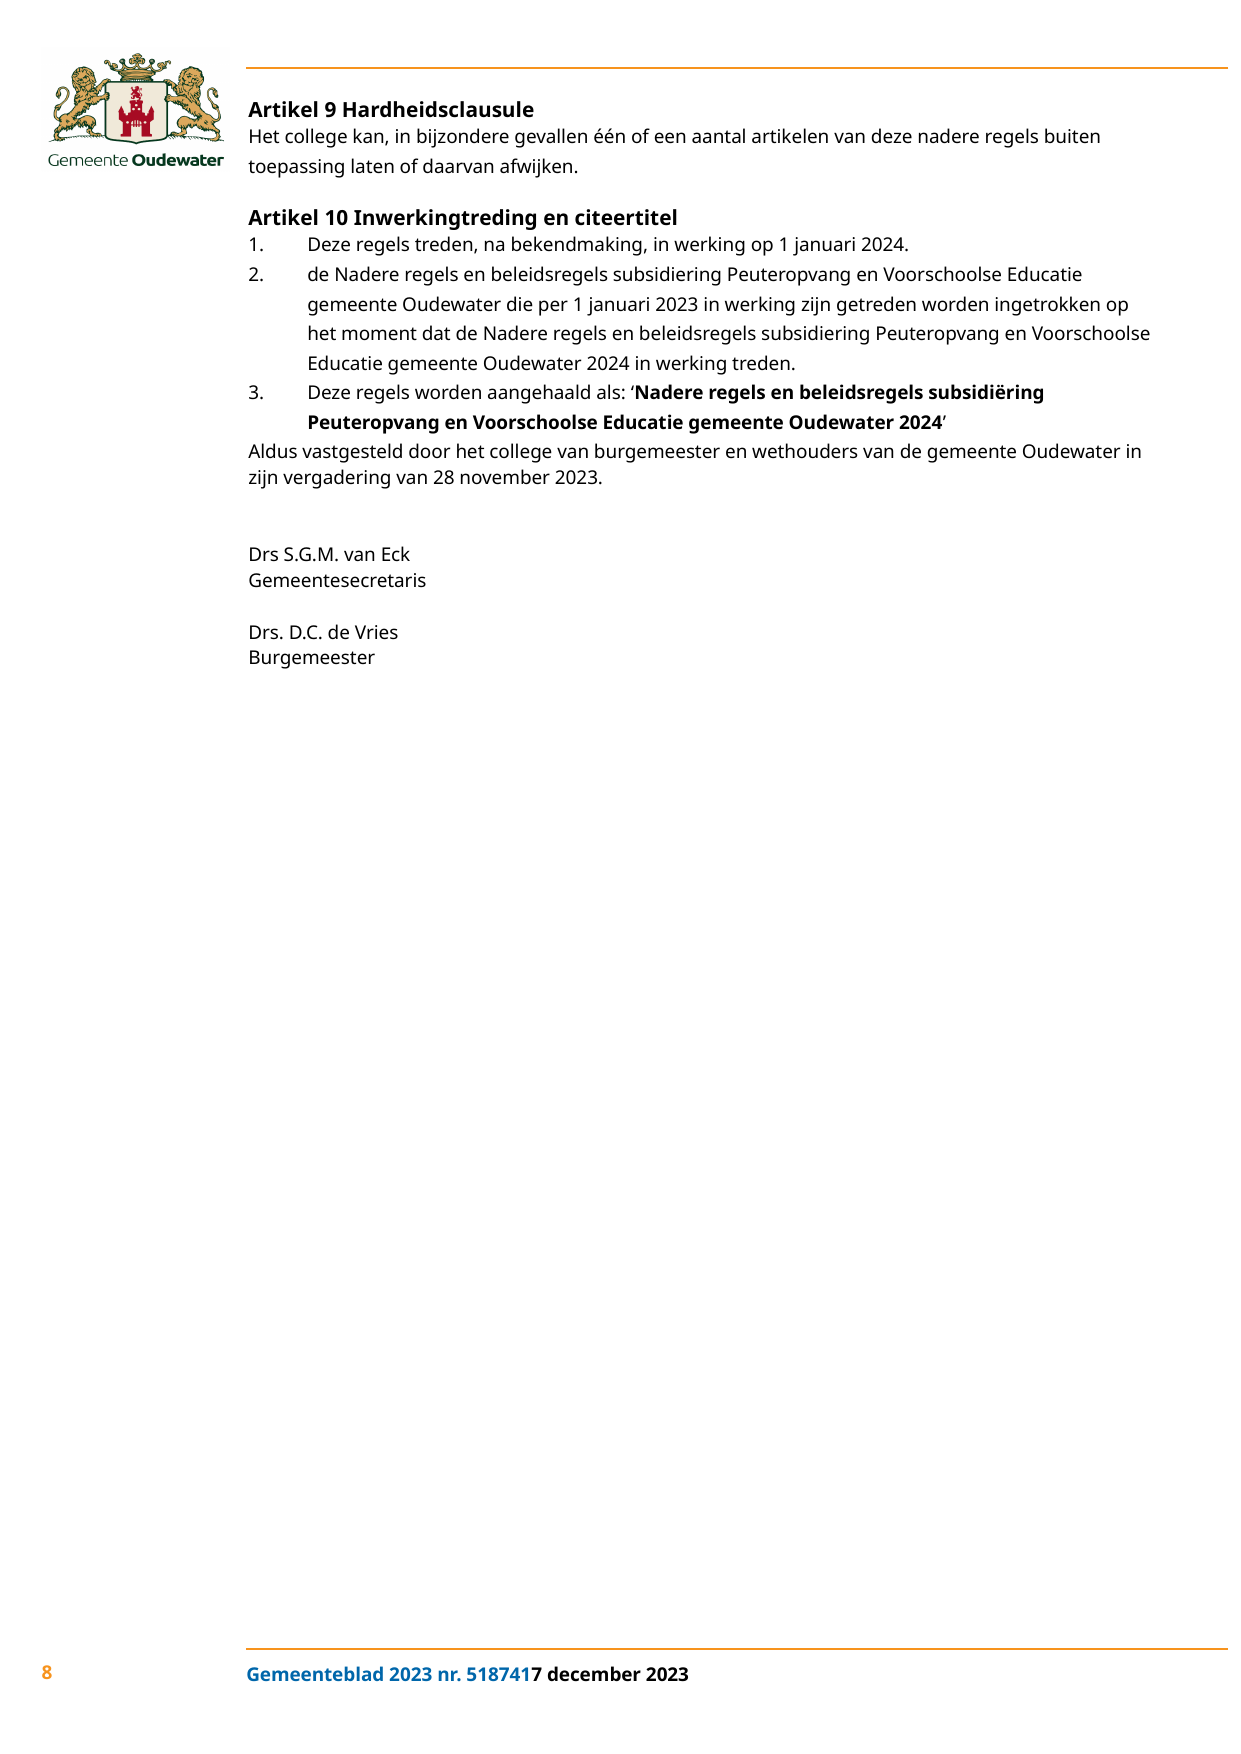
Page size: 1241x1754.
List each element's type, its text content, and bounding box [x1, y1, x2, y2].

text Drs. D.C. de Vries [248, 619, 1152, 644]
text Gemeentesecretaris [248, 567, 1152, 593]
list de Nadere regels en beleidsregels subsidiering Peuteropvang en Voorschoolse Educatie gemeente Oudewater die per 1 januari 2023 in werking zijn getreden worden ingetrokken op het moment dat de Nadere regels en beleidsregels subsidiering Peuteropvang en Voorschoolse Educatie gemeente Oudewater 2024 in werking treden. [248, 261, 1152, 376]
text Artikel 9 Hardheidsclausule [248, 95, 1152, 123]
list Deze regels treden, na bekendmaking, in werking op 1 januari 2024. [248, 232, 1152, 257]
list Deze regels worden aangehaald als: ‘Nadere regels en beleidsregels subsidiëring Peuteropvang en Voorschoolse Educatie gemeente Oudewater 2024’ [248, 379, 1152, 435]
text Burgemeester [248, 644, 1152, 670]
text Aldus vastgesteld door het college van burgemeester en wethouders van de gemeente Oudewater in zijn vergadering van 28 november 2023. [248, 439, 1152, 490]
text Artikel 10 Inwerkingtreding en citeertitel [248, 203, 1152, 232]
text Het college kan, in bijzondere gevallen één of een aantal artikelen van deze nadere regels buiten toepassing laten of daarvan afwijken. [248, 123, 1152, 178]
text Drs S.G.M. van Eck [248, 542, 1152, 567]
picture [41, 47, 231, 172]
